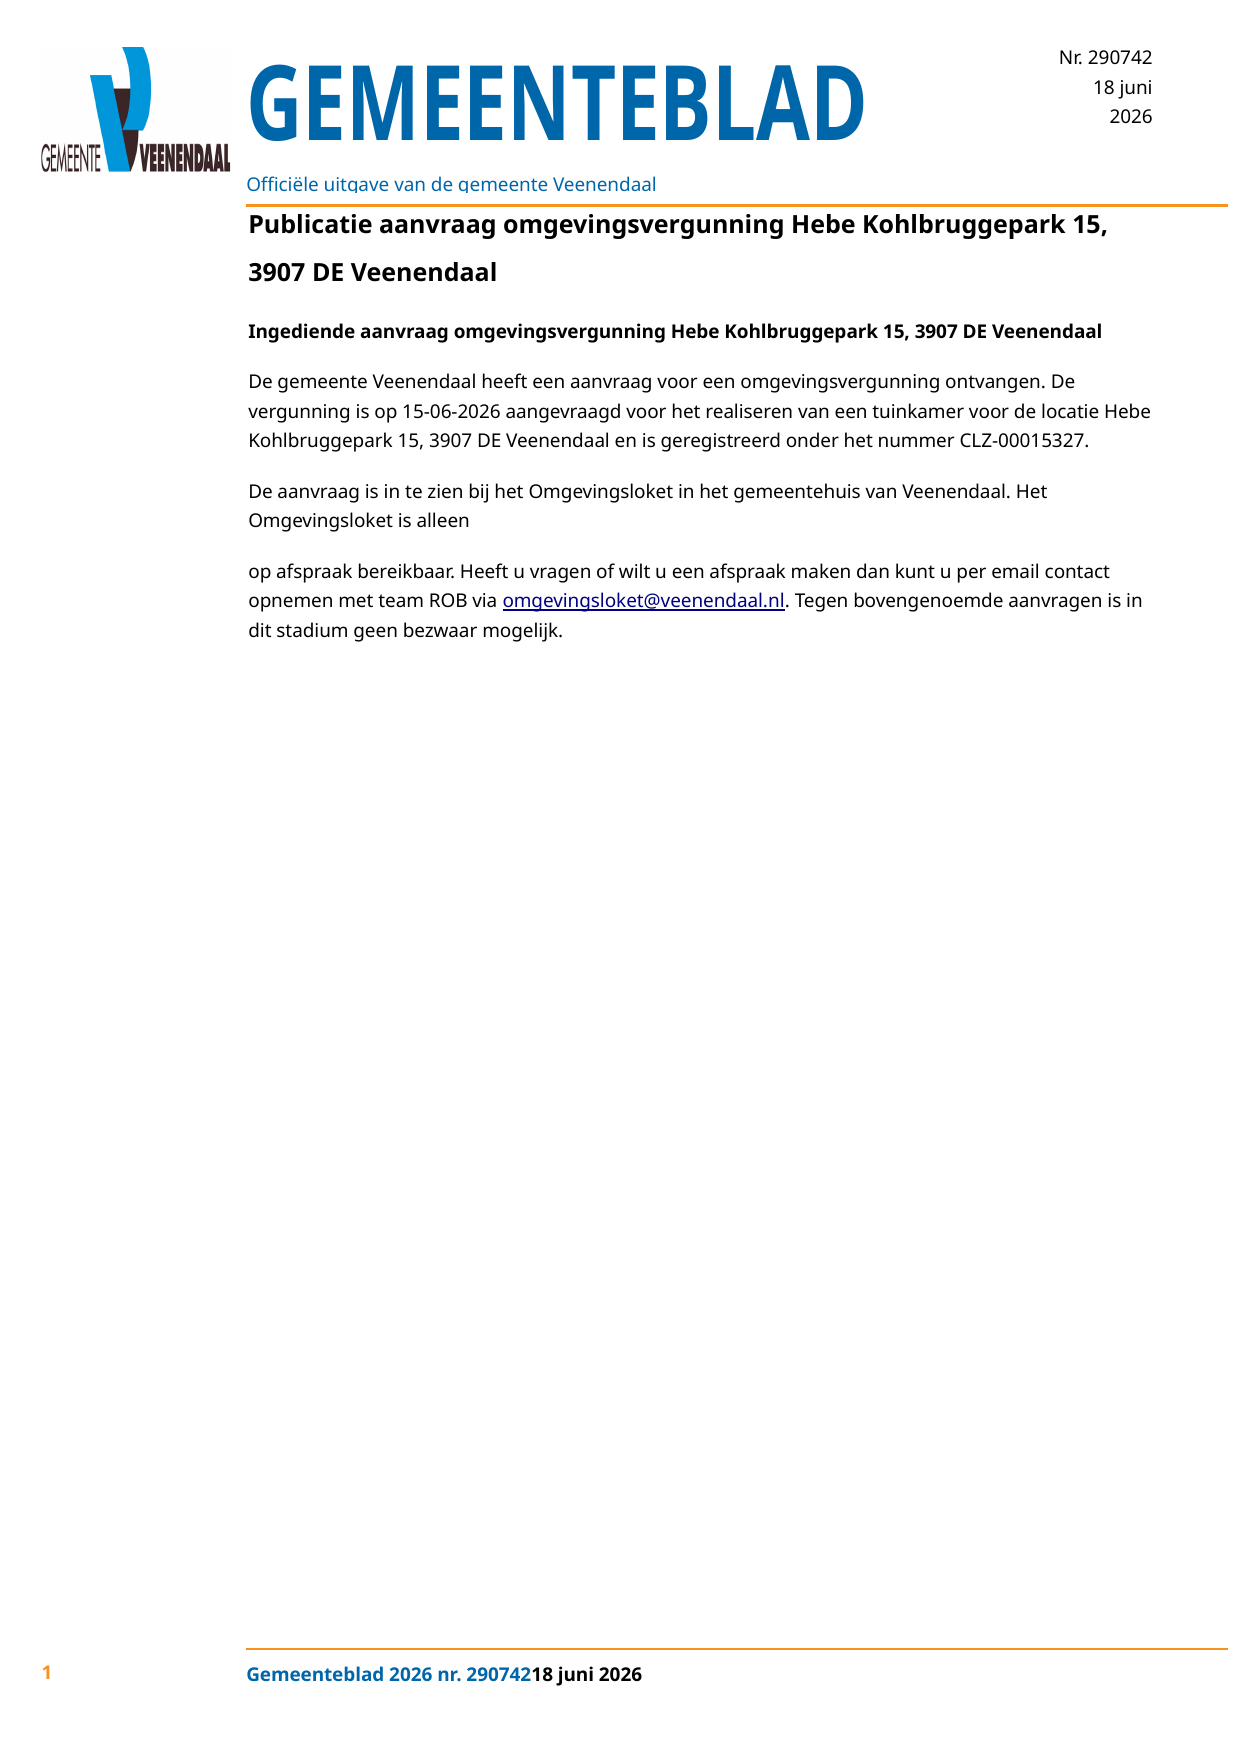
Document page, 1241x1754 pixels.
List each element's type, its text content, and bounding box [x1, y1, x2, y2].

text Publicatie aanvraag omgevingsvergunning Hebe Kohlbruggepark 15, 3907 DE Veenendaal [248, 207, 1152, 288]
picture [41, 47, 130, 172]
picture [123, 47, 231, 172]
text op afspraak bereikbaar. Heeft u vragen of wilt u een afspraak maken dan kunt u per email contact opnemen met team ROB via omgevingsloket@veenendaal.nl. Tegen bovengenoemde aanvragen is in dit stadium geen bezwaar mogelijk. [248, 558, 1152, 643]
text Ingediende aanvraag omgevingsvergunning Hebe Kohlbruggepark 15, 3907 DE Veenendaal [248, 318, 1152, 344]
text De gemeente Veenendaal heeft een aanvraag voor een omgevingsvergunning ontvangen. De vergunning is op 15-06-2026 aangevraagd voor het realiseren van een tuinkamer voor de locatie Hebe Kohlbruggepark 15, 3907 DE Veenendaal en is geregistreerd onder het nummer CLZ-00015327. [248, 368, 1152, 453]
text De aanvraag is in te zien bij het Omgevingsloket in het gemeentehuis van Veenendaal. Het Omgevingsloket is alleen [248, 478, 1152, 533]
